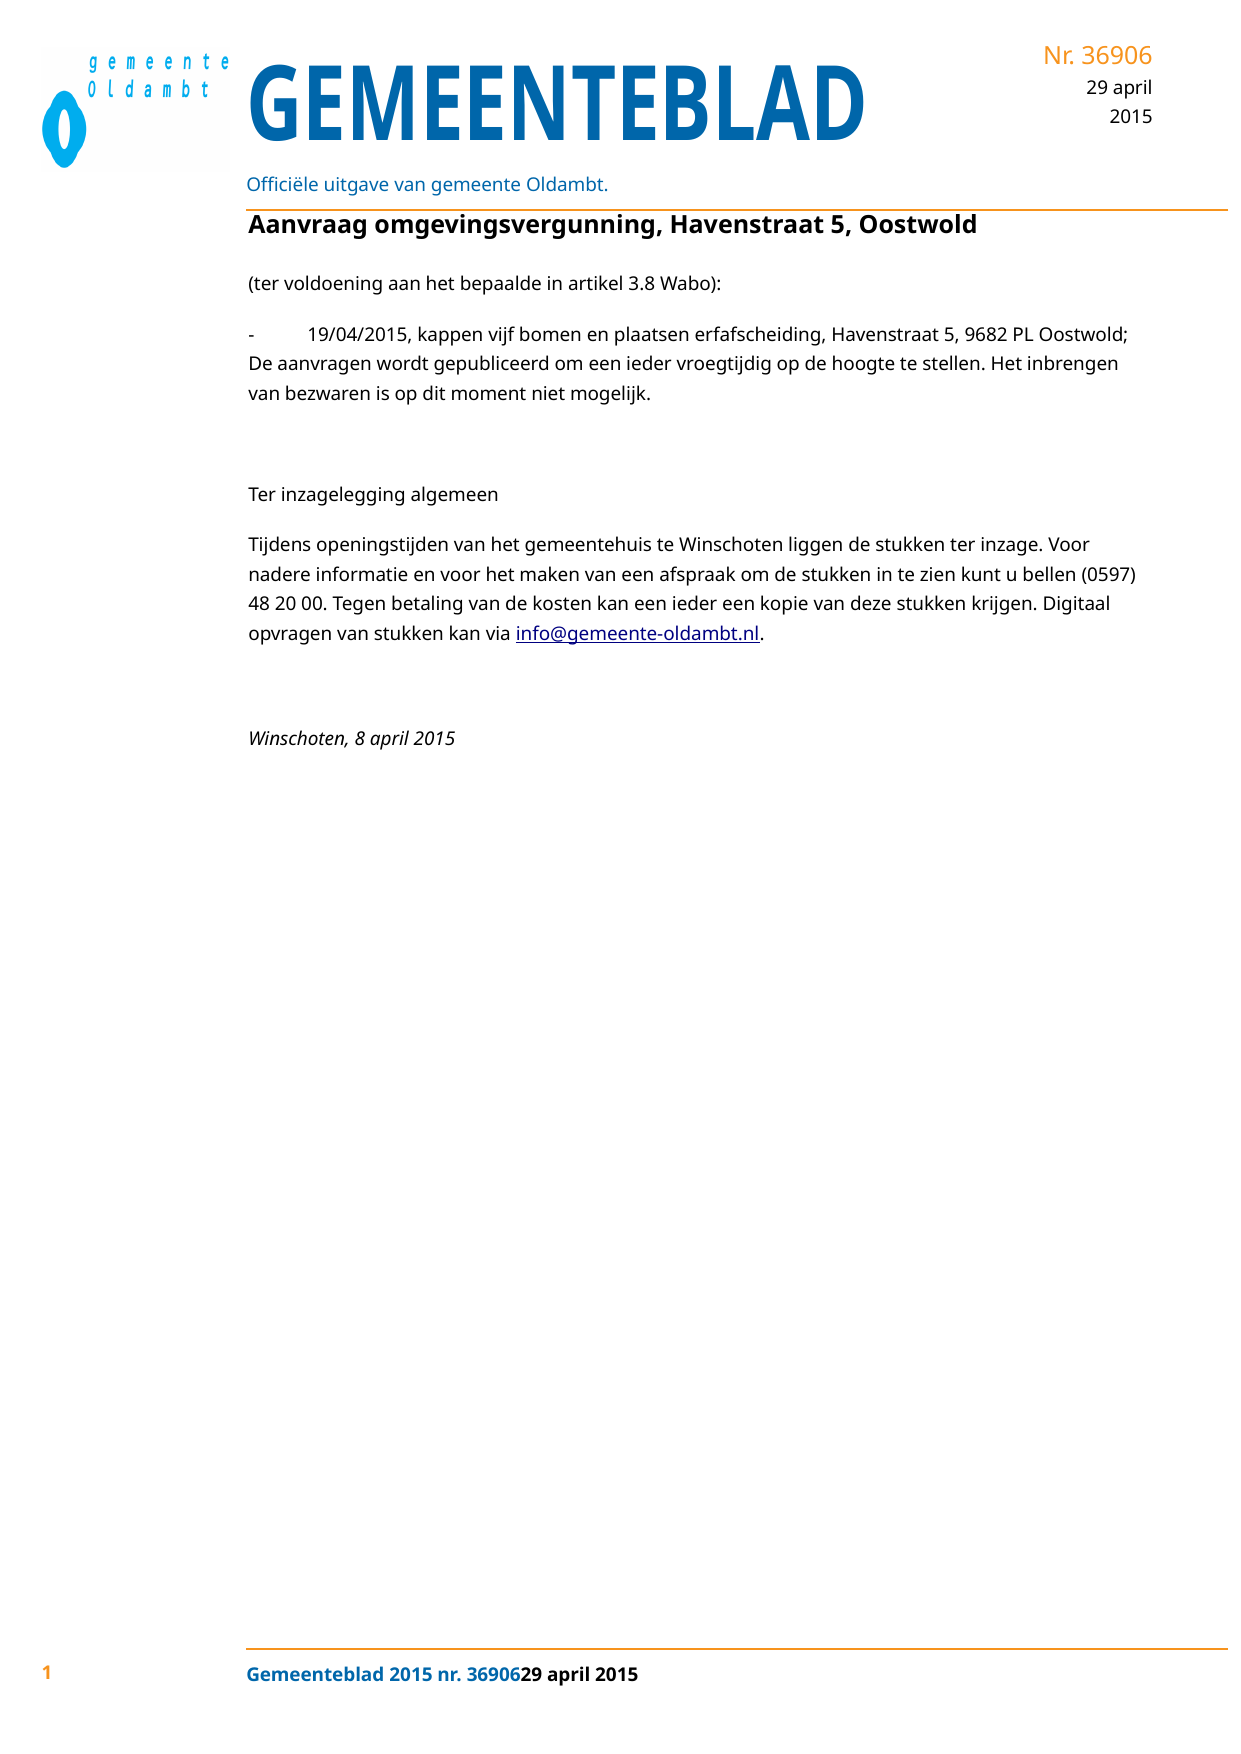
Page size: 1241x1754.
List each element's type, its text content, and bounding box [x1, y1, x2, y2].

text Tijdens openingstijden van het gemeentehuis te Winschoten liggen de stukken ter inzage. Voor nadere informatie en voor het maken van een afspraak om de stukken in te zien kunt u bellen (0597) 48 20 00. Tegen betaling van de kosten kan een ieder een kopie van deze stukken krijgen. Digitaal opvragen van stukken kan via info@gemeente-oldambt.nl. [248, 531, 1152, 646]
list 19/04/2015, kappen vijf bomen en plaatsen erfafscheiding, Havenstraat 5, 9682 PL Oostwold; [248, 321, 1152, 346]
text Aanvraag omgevingsvergunning, Havenstraat 5, Oostwold [248, 211, 1152, 241]
picture [41, 47, 231, 172]
text (ter voldoening aan het bepaalde in artikel 3.8 Wabo): [248, 270, 1152, 296]
text Ter inzagelegging algemeen [248, 481, 1152, 506]
text De aanvragen wordt gepubliceerd om een ieder vroegtijdig op de hoogte te stellen. Het inbrengen van bezwaren is op dit moment niet mogelijk. [248, 350, 1152, 406]
text Winschoten, 8 april 2015 [248, 726, 1152, 751]
